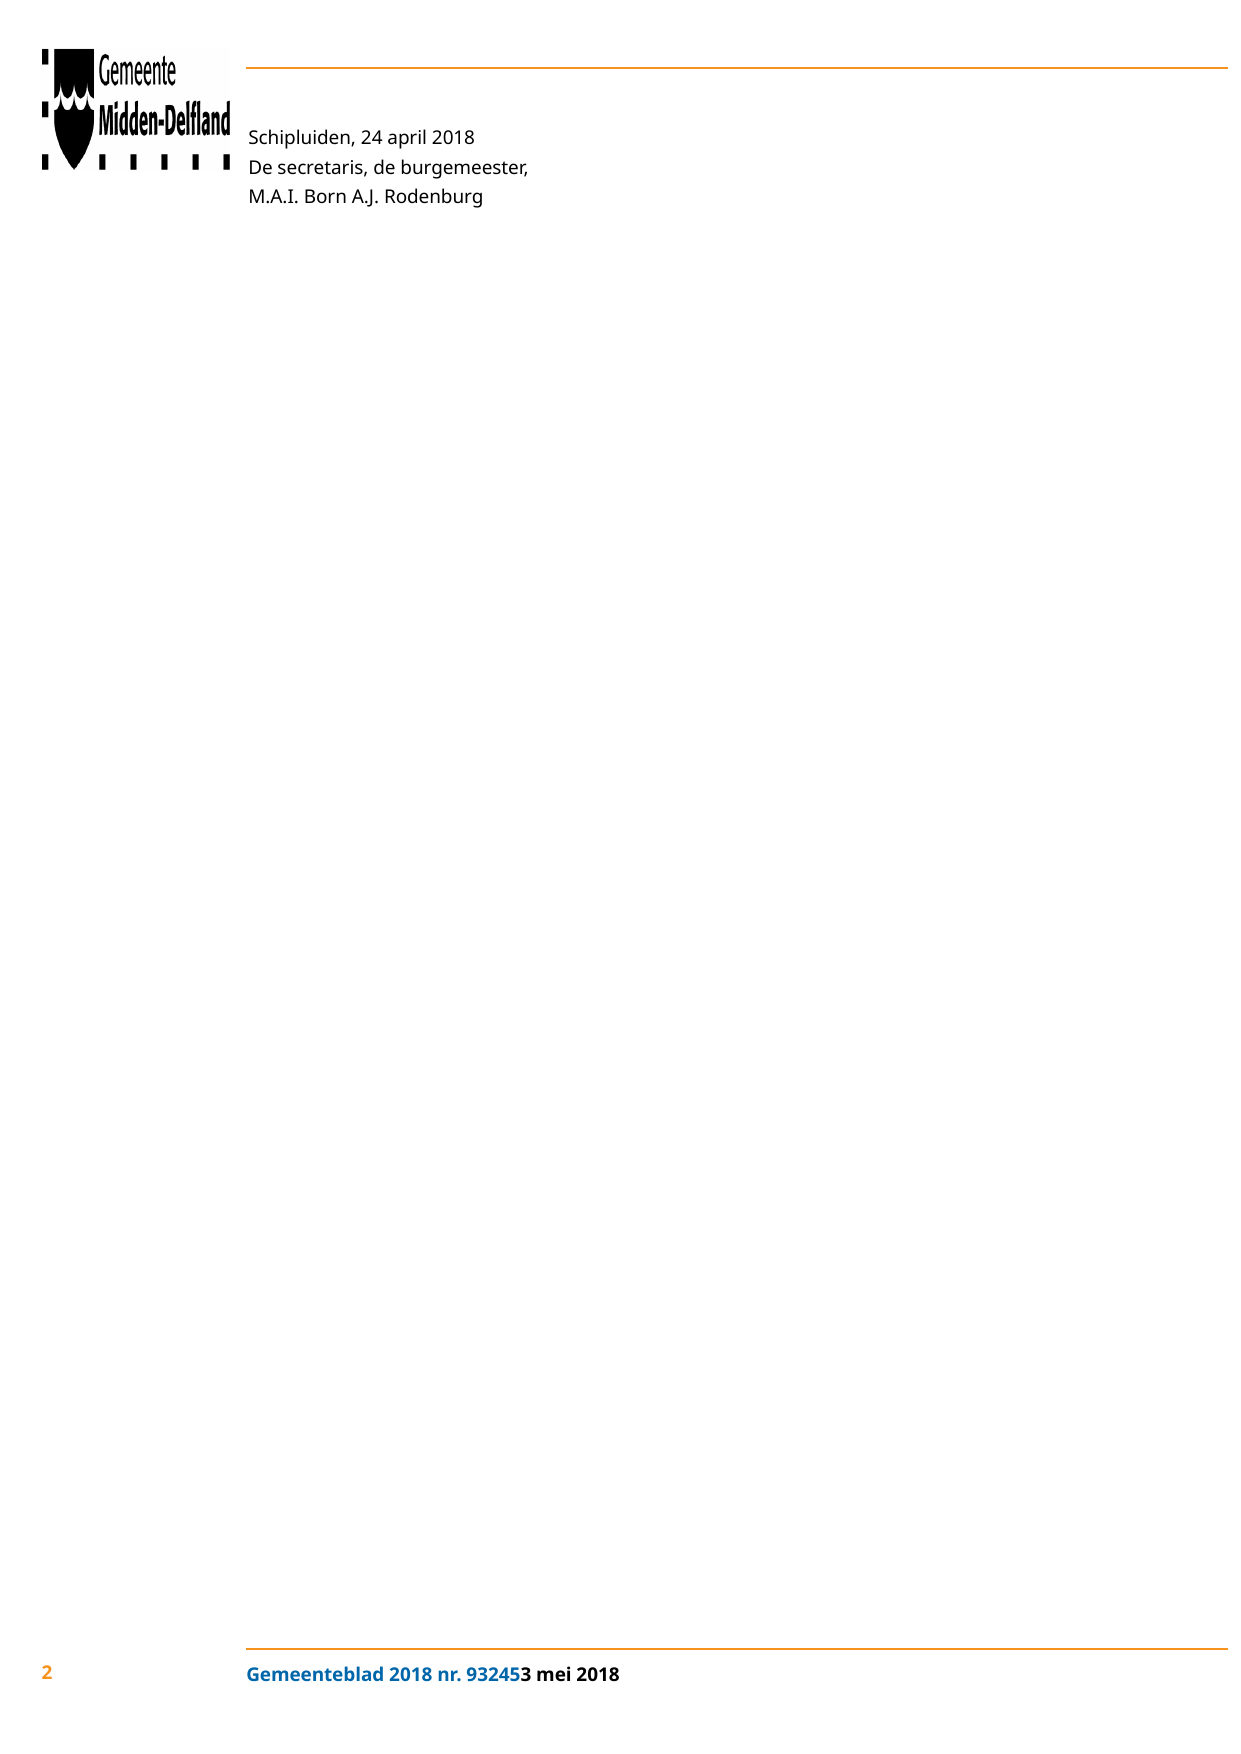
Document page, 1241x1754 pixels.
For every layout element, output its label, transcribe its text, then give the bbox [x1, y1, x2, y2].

text Schipluiden, 24 april 2018 [248, 124, 1152, 150]
text M.A.I. Born A.J. Rodenburg [248, 183, 1152, 209]
picture [41, 47, 231, 172]
text De secretaris, de burgemeester, [248, 154, 1152, 180]
